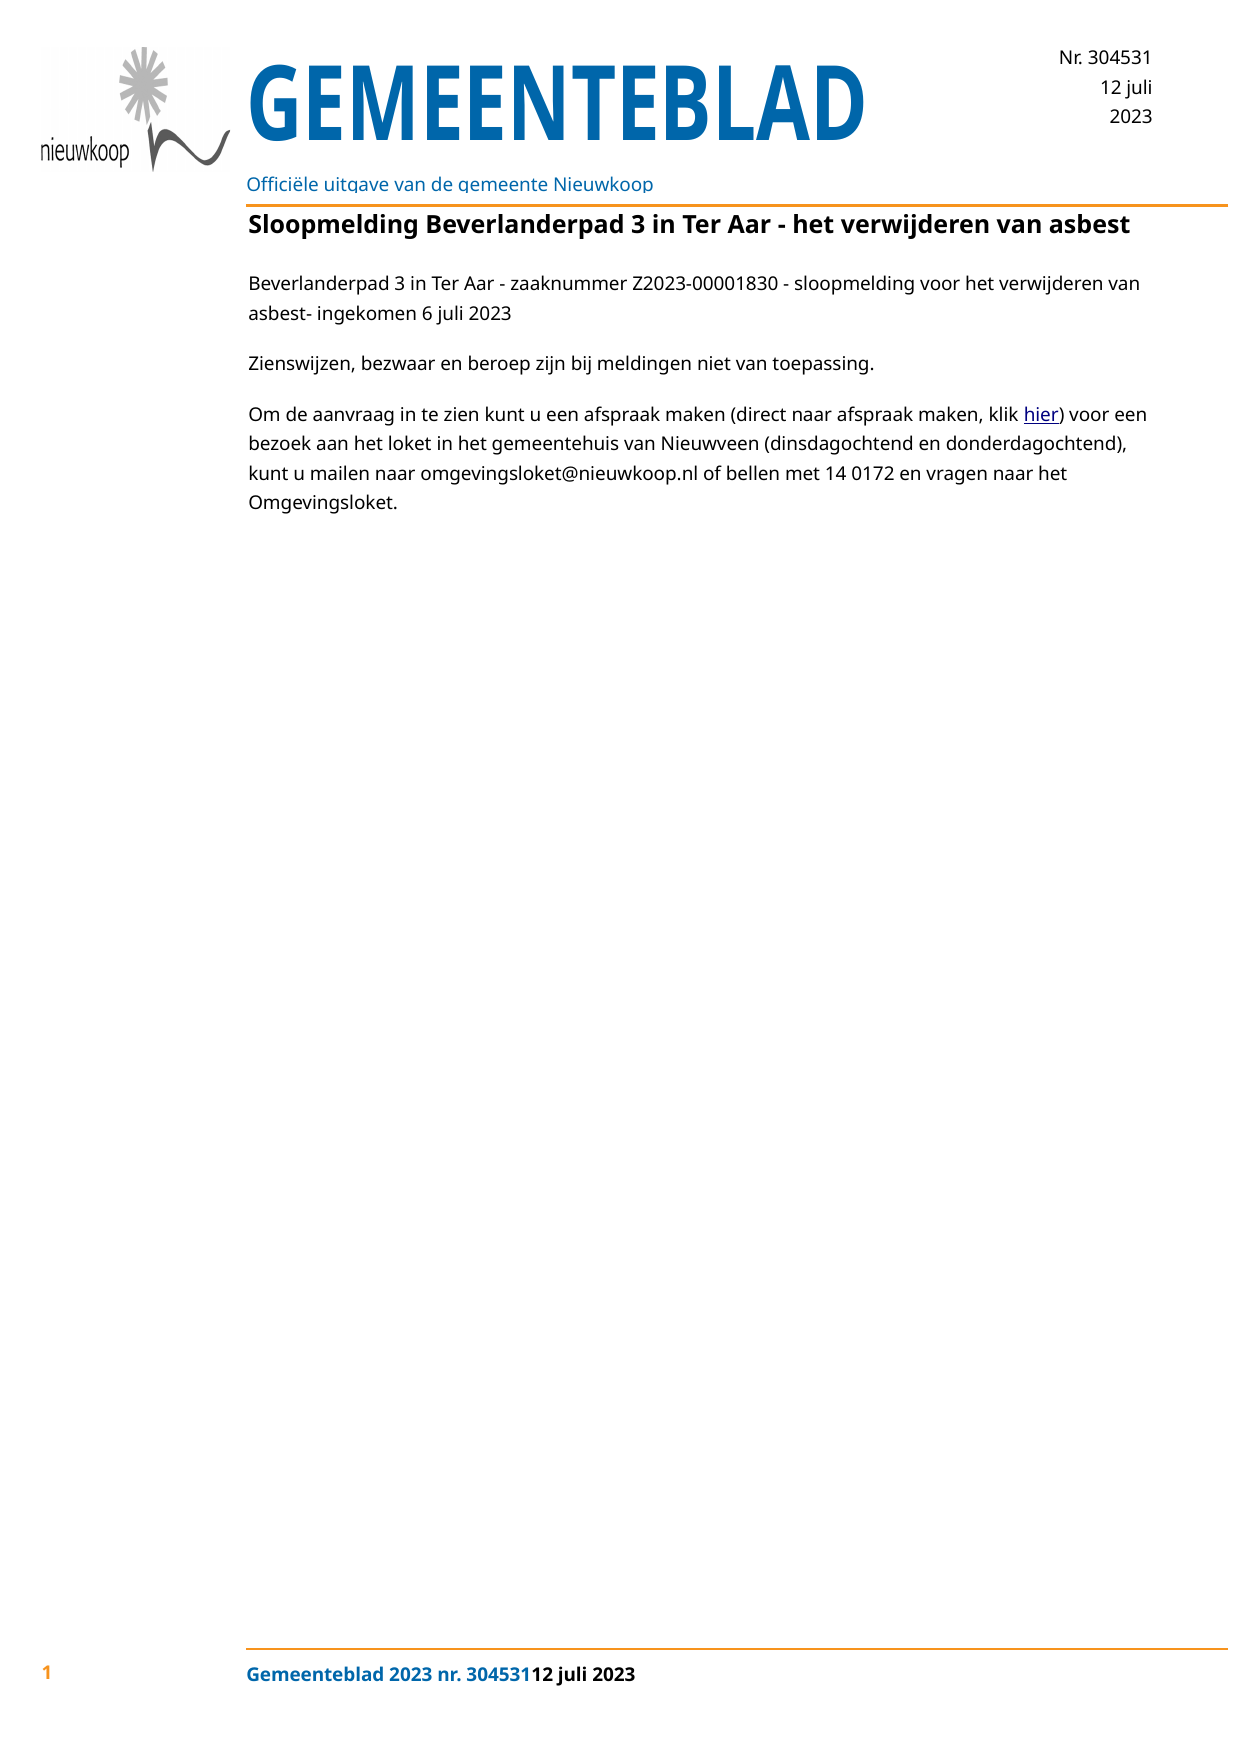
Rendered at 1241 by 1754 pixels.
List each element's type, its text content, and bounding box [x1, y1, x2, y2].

text Sloopmelding Beverlanderpad 3 in Ter Aar - het verwijderen van asbest [248, 207, 1152, 241]
text Om de aanvraag in te zien kunt u een afspraak maken (direct naar afspraak maken, klik hier) voor een bezoek aan het loket in het gemeentehuis van Nieuwveen (dinsdagochtend en donderdagochtend), kunt u mailen naar omgevingsloket@nieuwkoop.nl of bellen met 14 0172 en vragen naar het Omgevingsloket. [248, 401, 1152, 515]
text Zienswijzen, bezwaar en beroep zijn bij meldingen niet van toepassing. [248, 350, 1152, 376]
picture [41, 47, 231, 172]
text Beverlanderpad 3 in Ter Aar - zaaknummer Z2023-00001830 - sloopmelding voor het verwijderen van asbest- ingekomen 6 juli 2023 [248, 270, 1152, 326]
